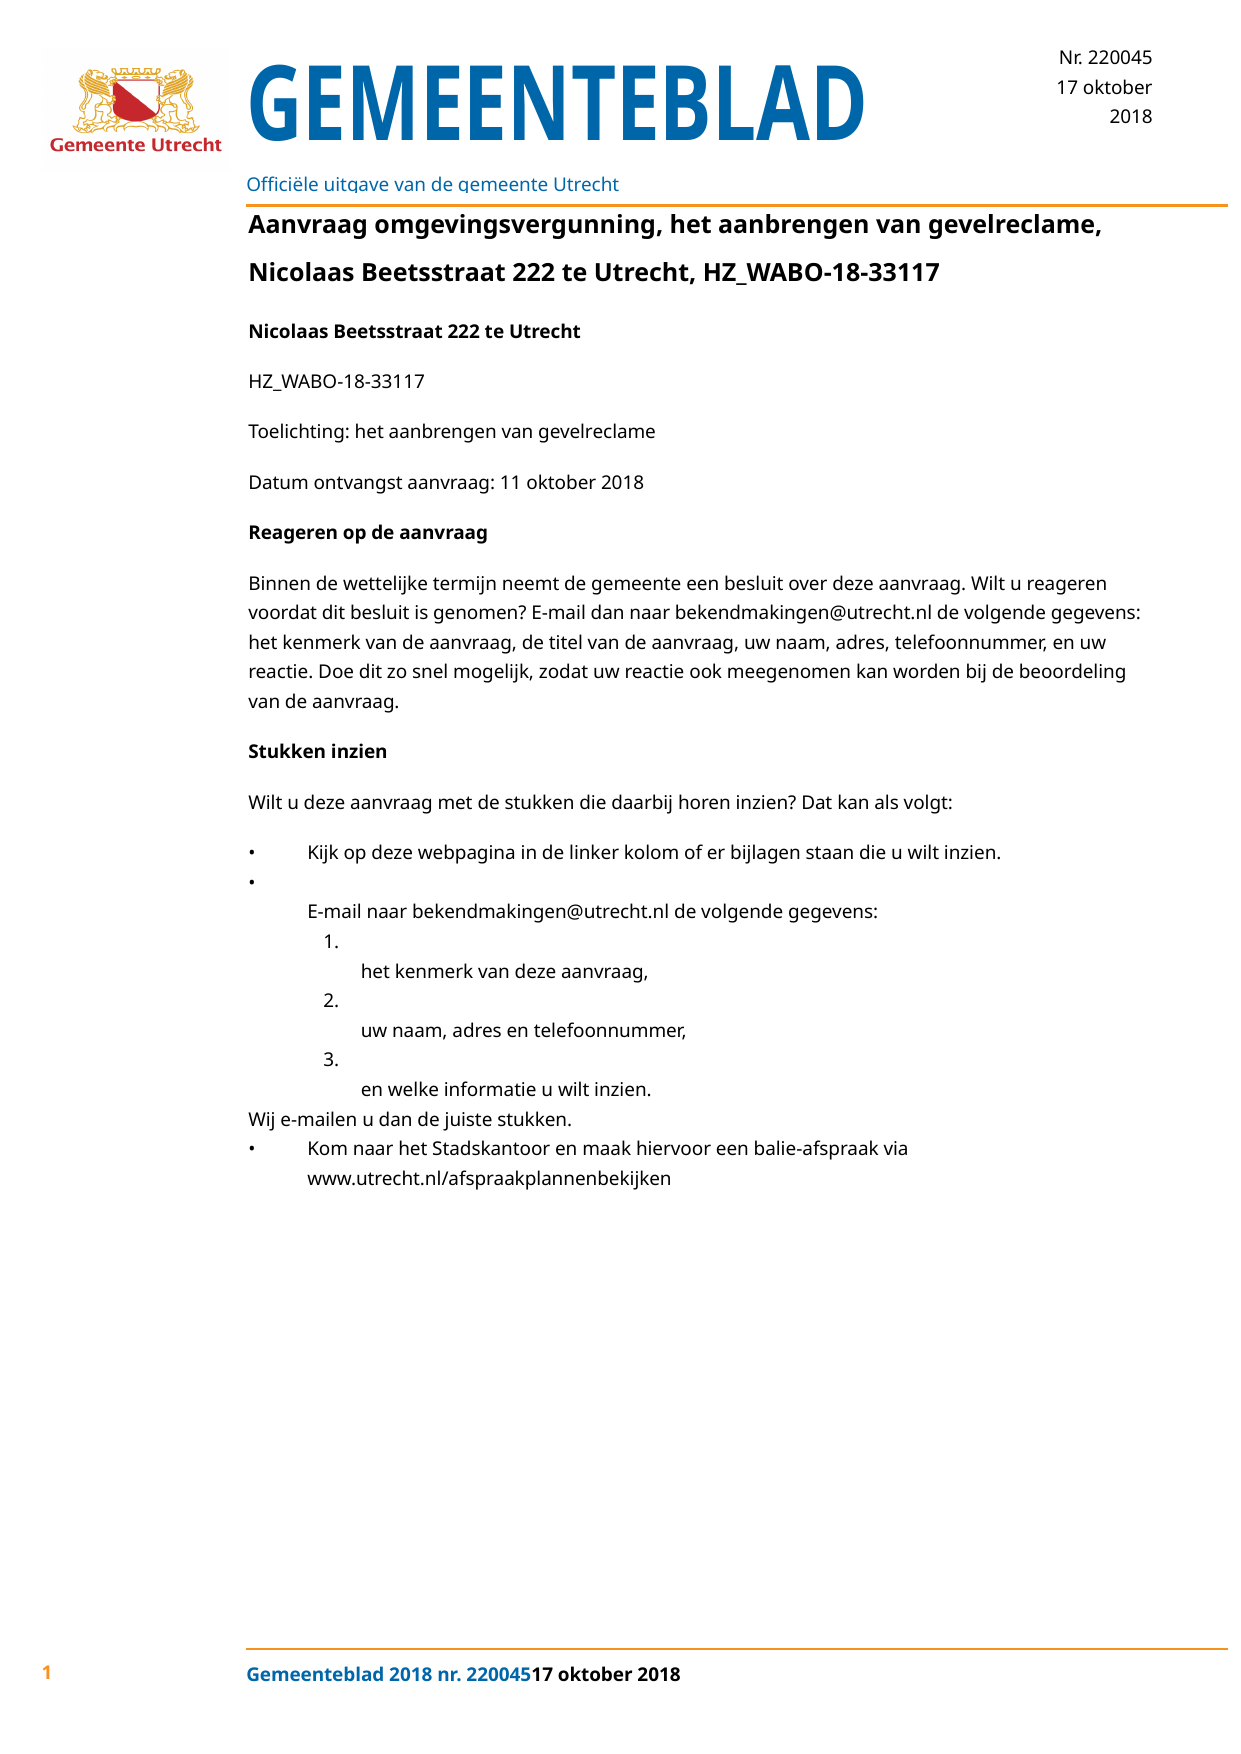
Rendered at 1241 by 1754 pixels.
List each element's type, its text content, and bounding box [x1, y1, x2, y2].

list E-mail naar bekendmakingen@utrecht.nl de volgende gegevens: [248, 899, 1152, 924]
text Wilt u deze aanvraag met de stukken die daarbij horen inzien? Dat kan als volgt: [248, 789, 1152, 815]
list het kenmerk van deze aanvraag, [323, 958, 1152, 984]
list Kijk op deze webpagina in de linker kolom of er bijlagen staan die u wilt inzien. [248, 839, 1152, 865]
text Stukken inzien [248, 739, 1152, 764]
text Aanvraag omgevingsvergunning, het aanbrengen van gevelreclame, Nicolaas Beetsstraat 222 te Utrecht, HZ_WABO-18-33117 [248, 207, 1152, 288]
text Nicolaas Beetsstraat 222 te Utrecht [248, 318, 1152, 344]
list uw naam, adres en telefoonnummer, [323, 1017, 1152, 1043]
text Toelichting: het aanbrengen van gevelreclame [248, 419, 1152, 444]
text Binnen de wettelijke termijn neemt de gemeente een besluit over deze aanvraag. Wilt u reageren voordat dit besluit is genomen? E-mail dan naar bekendmakingen@utrecht.nl de volgende gegevens: het kenmerk van de aanvraag, de titel van de aanvraag, uw naam, adres, telefoonnummer, en uw reactie. Doe dit zo snel mogelijk, zodat uw reactie ook meegenomen kan worden bij de beoordeling van de aanvraag. [248, 570, 1152, 714]
text Wij e-mailen u dan de juiste stukken. [248, 1106, 1152, 1132]
picture [41, 47, 231, 172]
list en welke informatie u wilt inzien. [323, 1076, 1152, 1102]
list Kom naar het Stadskantoor en maak hiervoor een balie-afspraak via www.utrecht.nl/afspraakplannenbekijken [248, 1135, 1152, 1191]
text HZ_WABO-18-33117 [248, 368, 1152, 394]
text Datum ontvangst aanvraag: 11 oktober 2018 [248, 469, 1152, 495]
text Reageren op de aanvraag [248, 519, 1152, 545]
